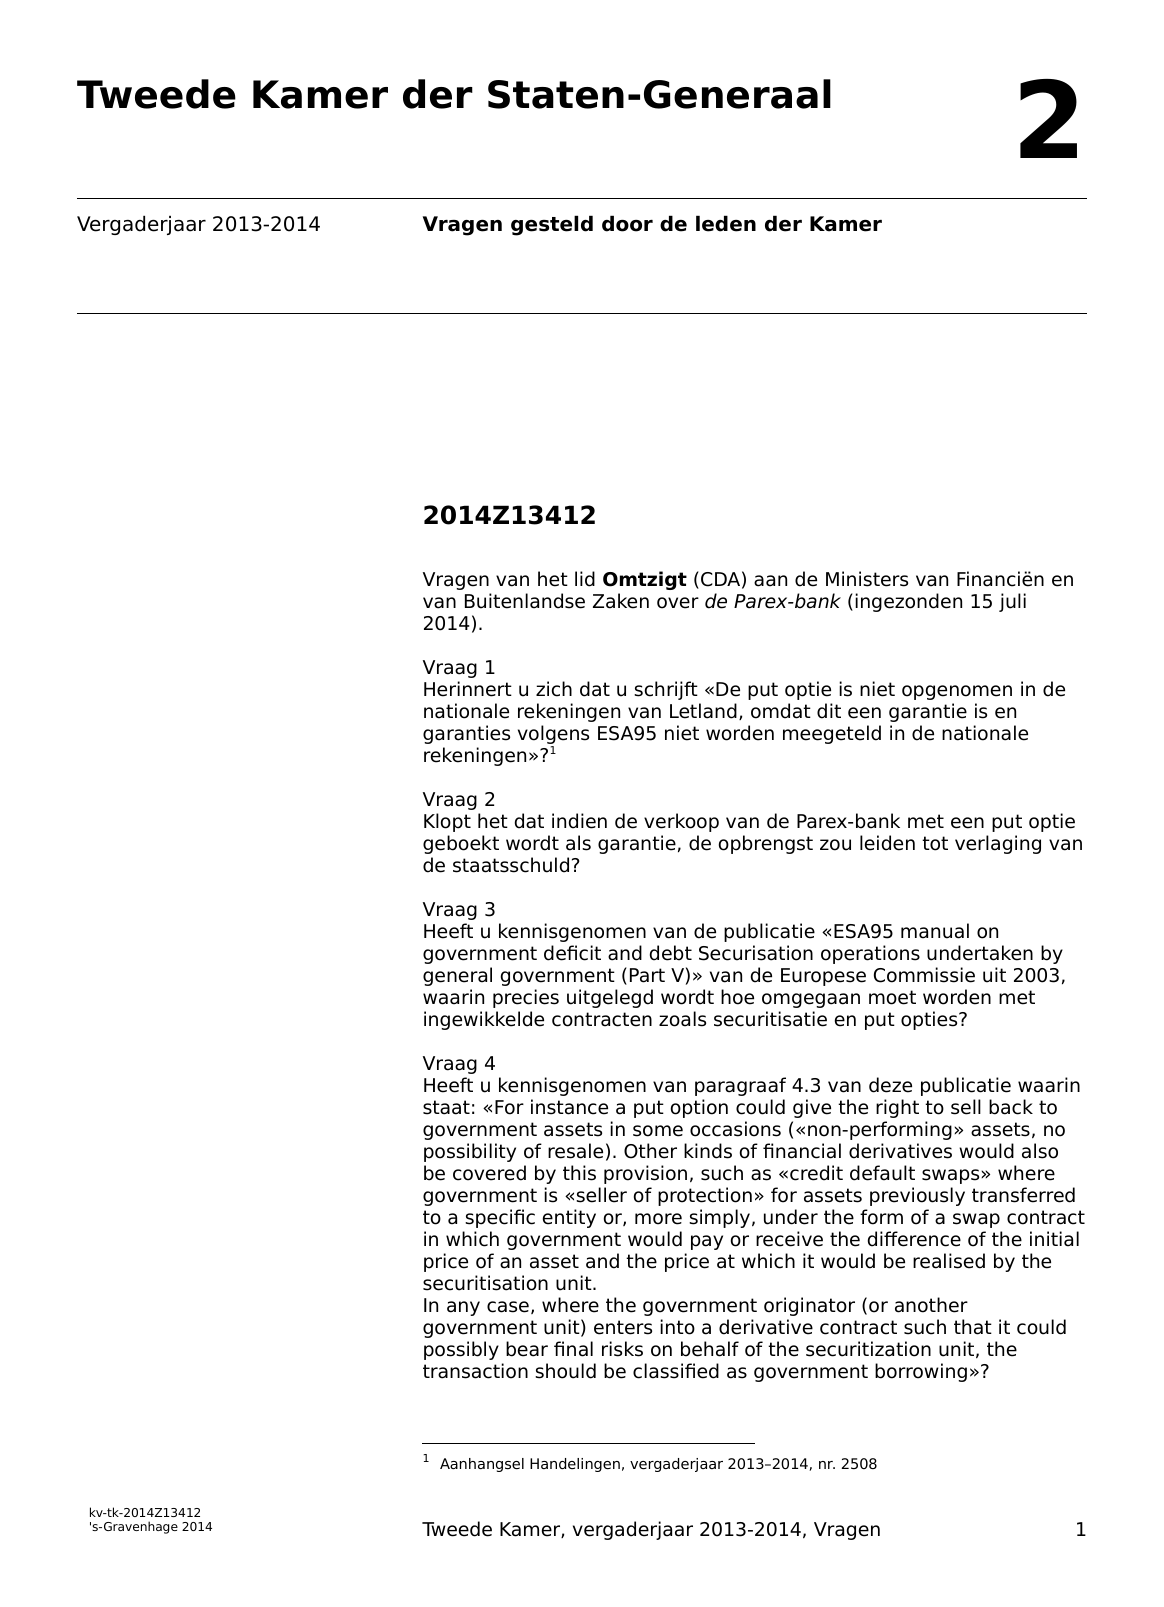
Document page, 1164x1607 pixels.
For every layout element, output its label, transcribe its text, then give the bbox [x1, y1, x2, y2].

text Heeft u kennisgenomen van de publicatie «ESA95 manual on government deficit and debt Securisation operations undertaken by general government (Part V)» van de Europese Commissie uit 2003, waarin precies uitgelegd wordt hoe omgegaan moet worden met ingewikkelde contracten zoals securitisatie en put opties? [422, 921, 1087, 1031]
text 's-Gravenhage 2014 [88, 1520, 323, 1534]
text Vraag 3 [422, 899, 1087, 921]
text Herinnert u zich dat u schrijft «De put optie is niet opgenomen in de nationale rekeningen van Letland, omdat dit een garantie is en garanties volgens ESA95 niet worden meegeteld in de nationale rekeningen»? [422, 679, 1087, 767]
text Vraag 2 [422, 789, 1087, 811]
text kv-tk-2014Z13412 [88, 1506, 323, 1520]
text Vraag 1 [422, 657, 1087, 679]
text In any case, where the government originator (or another government unit) enters into a derivative contract such that it could possibly bear final risks on behalf of the securitization unit, the transaction should be classified as government borrowing»? [422, 1295, 1087, 1383]
text Klopt het dat indien de verkoop van de Parex-bank met een put optie geboekt wordt als garantie, de opbrengst zou leiden tot verlaging van de staatsschuld? [422, 811, 1087, 877]
table_cell Vergaderjaar 2013-2014 [77, 199, 422, 313]
table_header 2 [886, 59, 1087, 198]
table_cell Vragen gesteld door de leden der Kamer [422, 199, 1087, 313]
table_header Tweede Kamer der Staten-Generaal [77, 59, 886, 198]
text Heeft u kennisgenomen van paragraaf 4.3 van deze publicatie waarin staat: «For instance a put option could give the right to sell back to government assets in some occasions («non-performing» assets, no possibility of resale). Other kinds of financial derivatives would also be covered by this provision, such as «credit default swaps» where government is «seller of protection» for assets previously transferred to a specific entity or, more simply, under the form of a swap contract in which government would pay or receive the difference of the initial price of an asset and the price at which it would be realised by the securitisation unit. [422, 1075, 1087, 1295]
text Aanhangsel Handelingen, vergaderjaar 2013–2014, nr. 2508 [422, 1452, 1087, 1474]
text Vragen van het lid Omtzigt (CDA) aan de Ministers van Financiën en van Buitenlandse Zaken over de Parex-bank (ingezonden 15 juli 2014). [422, 569, 1087, 635]
text 2014Z13412 [422, 501, 1087, 531]
text Vraag 4 [422, 1053, 1087, 1075]
